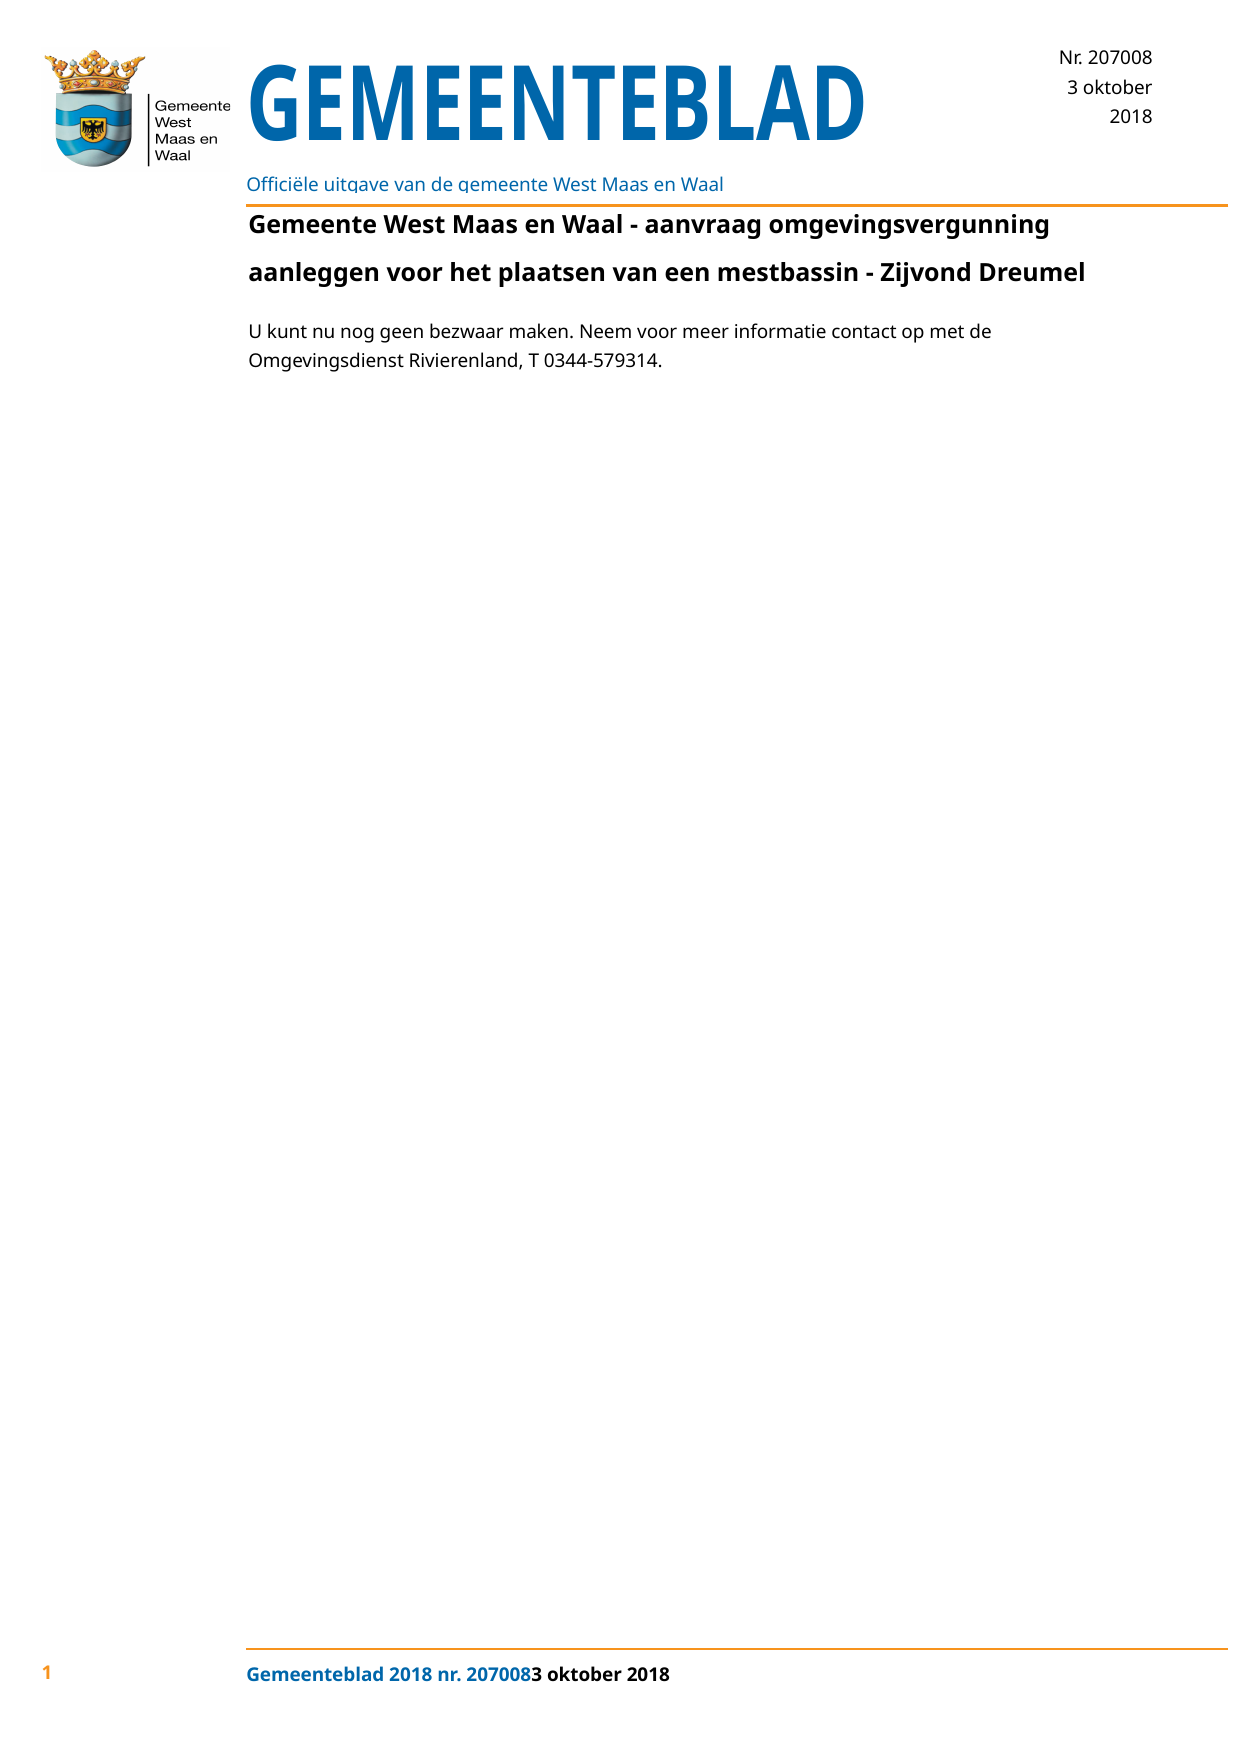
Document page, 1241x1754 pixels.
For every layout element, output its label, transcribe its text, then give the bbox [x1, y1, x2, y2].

text Gemeente West Maas en Waal - aanvraag omgevingsvergunning aanleggen voor het plaatsen van een mestbassin - Zijvond Dreumel [248, 207, 1152, 288]
text U kunt nu nog geen bezwaar maken. Neem voor meer informatie contact op met de Omgevingsdienst Rivierenland, T 0344-579314. [248, 318, 1152, 373]
picture [41, 47, 231, 172]
